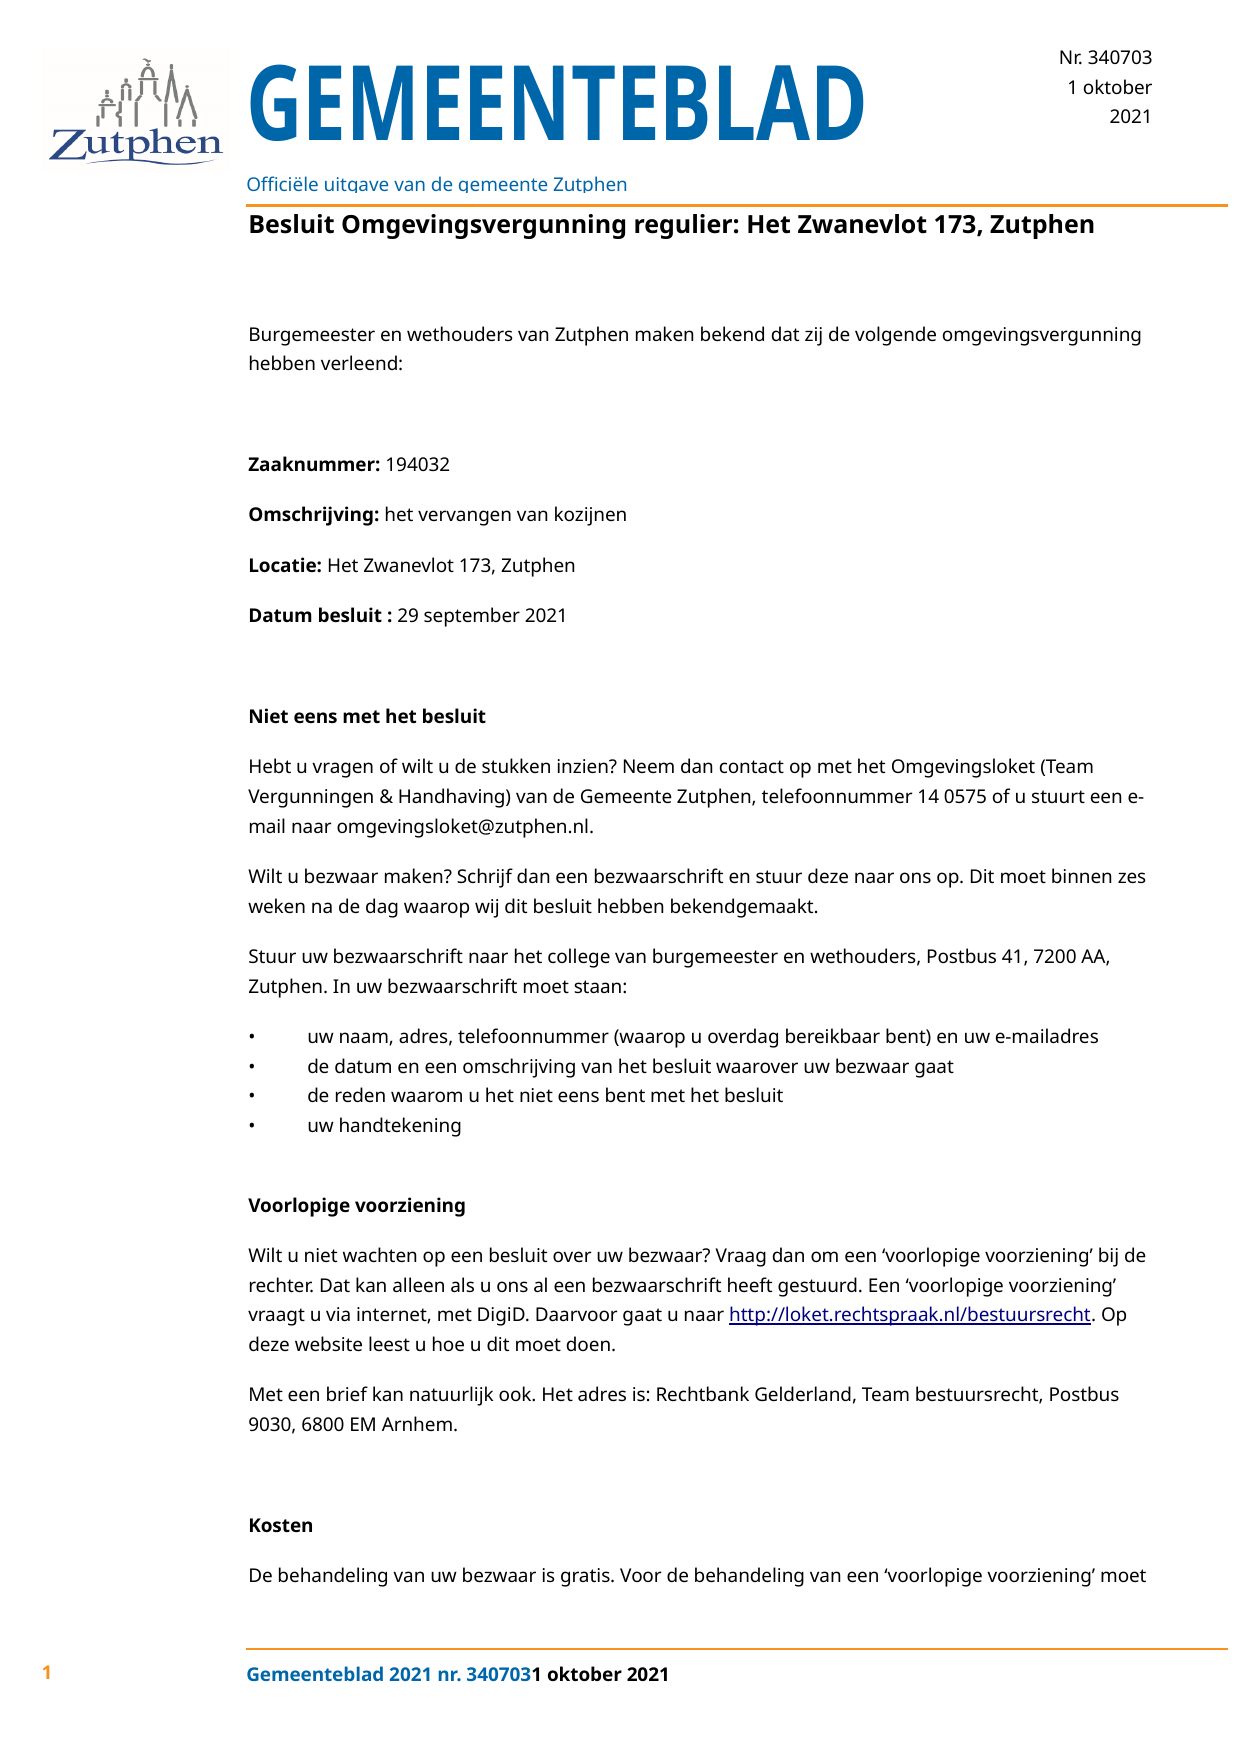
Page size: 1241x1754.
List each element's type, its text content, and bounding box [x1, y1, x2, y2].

text Kosten [248, 1512, 1152, 1538]
list de reden waarom u het niet eens bent met het besluit [248, 1082, 1152, 1108]
text Omschrijving: het vervangen van kozijnen [248, 502, 1152, 527]
picture [41, 47, 231, 172]
text Wilt u niet wachten op een besluit over uw bezwaar? Vraag dan om een ‘voorlopige voorziening’ bij de rechter. Dat kan alleen als u ons al een bezwaarschrift heeft gestuurd. Een ‘voorlopige voorziening’ vraagt u via internet, met DigiD. Daarvoor gaat u naar http://loket.rechtspraak.nl/bestuursrecht. Op deze website leest u hoe u dit moet doen. [248, 1242, 1152, 1357]
text Stuur uw bezwaarschrift naar het college van burgemeester en wethouders, Postbus 41, 7200 AA, Zutphen. In uw bezwaarschrift moet staan: [248, 943, 1152, 998]
text Niet eens met het besluit [248, 703, 1152, 729]
text Voorlopige voorziening [248, 1192, 1152, 1218]
text Wilt u bezwaar maken? Schrijf dan een bezwaarschrift en stuur deze naar ons op. Dit moet binnen zes weken na de dag waarop wij dit besluit hebben bekendgemaakt. [248, 863, 1152, 918]
list uw handtekening [248, 1112, 1152, 1138]
text Locatie: Het Zwanevlot 173, Zutphen [248, 552, 1152, 578]
text Besluit Omgevingsvergunning regulier: Het Zwanevlot 173, Zutphen [248, 207, 1152, 241]
text Datum besluit : 29 september 2021 [248, 602, 1152, 628]
list de datum en een omschrijving van het besluit waarover uw bezwaar gaat [248, 1053, 1152, 1078]
text Met een brief kan natuurlijk ook. Het adres is: Rechtbank Gelderland, Team bestuursrecht, Postbus 9030, 6800 EM Arnhem. [248, 1382, 1152, 1437]
text Hebt u vragen of wilt u de stukken inzien? Neem dan contact op met het Omgevingsloket (Team Vergunningen & Handhaving) van de Gemeente Zutphen, telefoonnummer 14 0575 of u stuurt een e-mail naar omgevingsloket@zutphen.nl. [248, 754, 1152, 838]
text Burgemeester en wethouders van Zutphen maken bekend dat zij de volgende omgevingsvergunning hebben verleend: [248, 321, 1152, 376]
text De behandeling van uw bezwaar is gratis. Voor de behandeling van een ‘voorlopige voorziening’ moet [248, 1562, 1152, 1588]
text Zaaknummer: 194032 [248, 451, 1152, 477]
list uw naam, adres, telefoonnummer (waarop u overdag bereikbaar bent) en uw e-mailadres [248, 1023, 1152, 1049]
